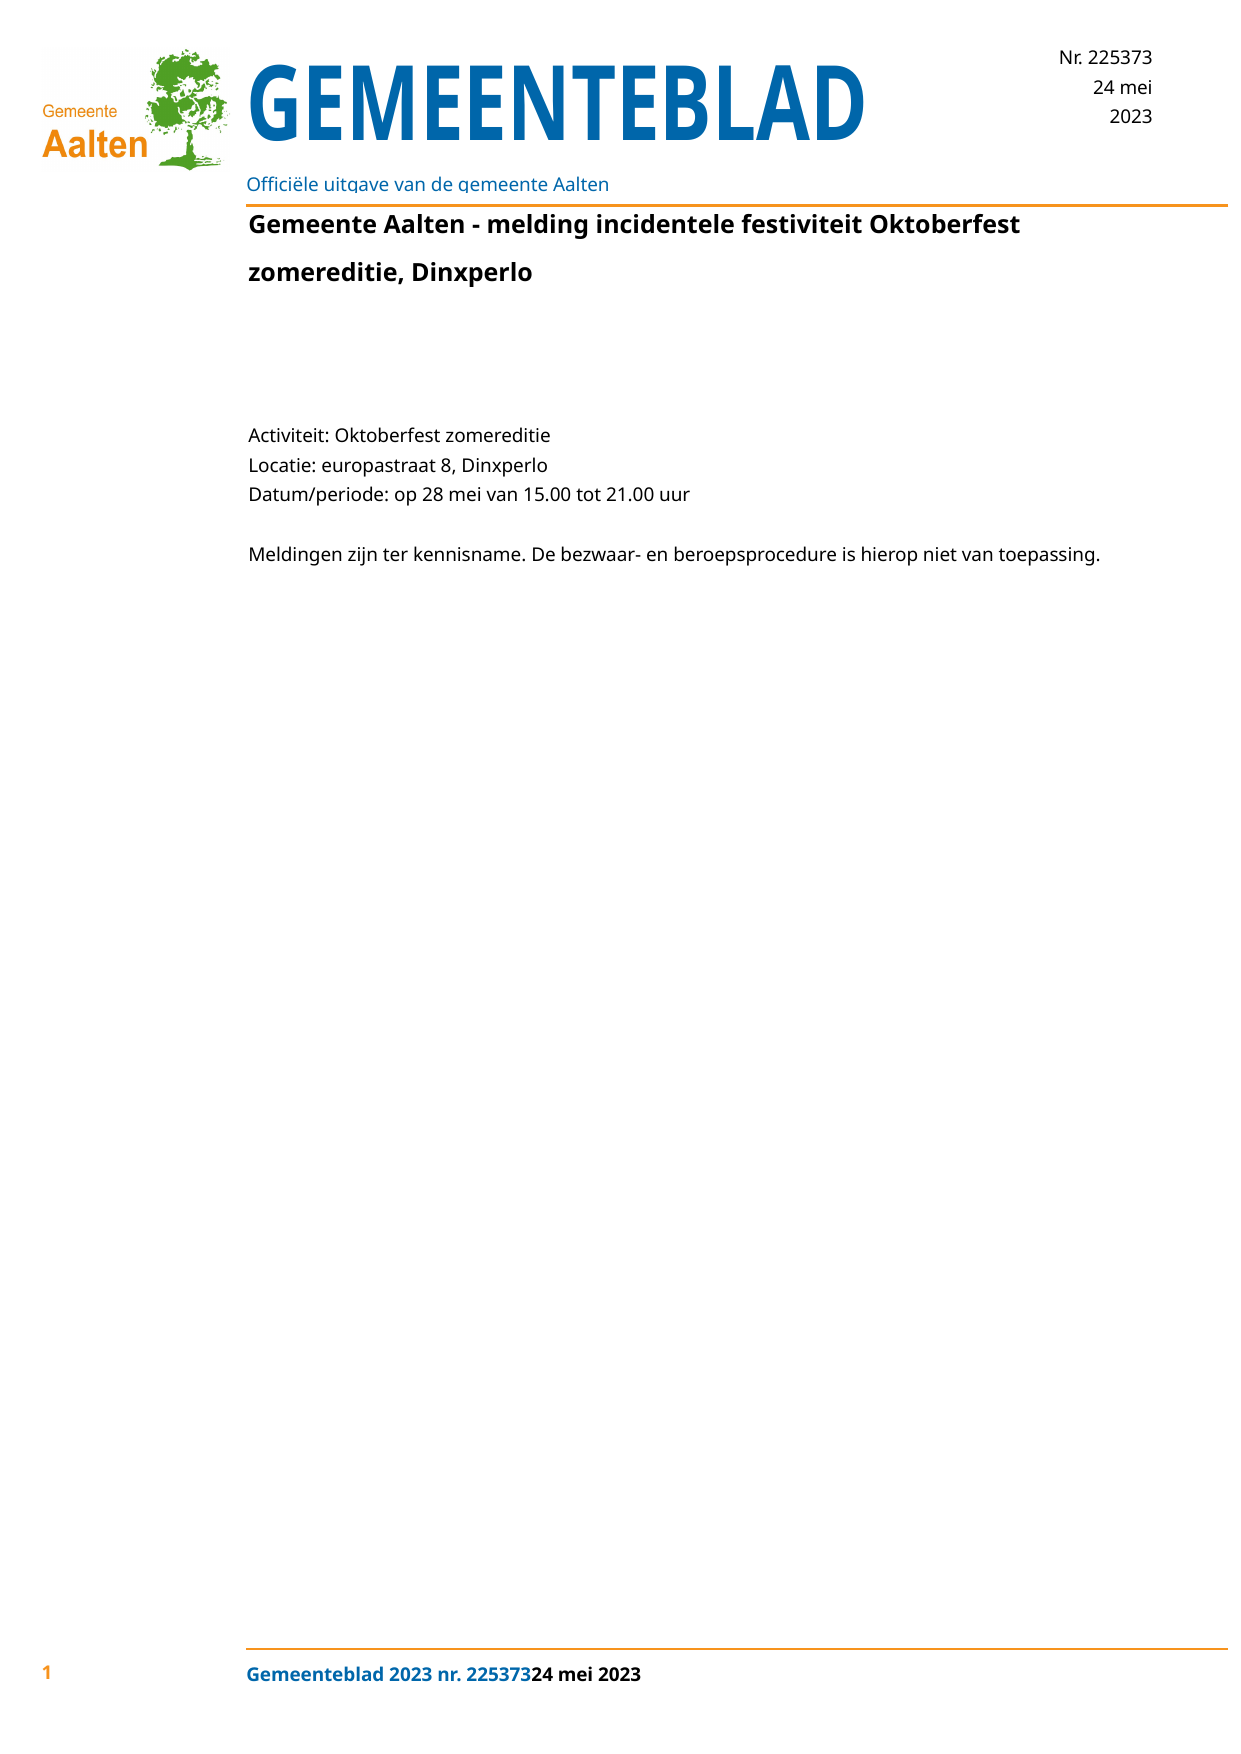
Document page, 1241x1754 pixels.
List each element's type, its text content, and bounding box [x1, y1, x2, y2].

text Locatie: europastraat 8, Dinxperlo [248, 452, 1152, 478]
picture [41, 47, 231, 172]
text Meldingen zijn ter kennisname. De bezwaar- en beroepsprocedure is hierop niet van toepassing. [248, 541, 1152, 567]
text Datum/periode: op 28 mei van 15.00 tot 21.00 uur [248, 482, 1152, 507]
text Gemeente Aalten - melding incidentele festiviteit Oktoberfest zomereditie, Dinxperlo [248, 207, 1152, 288]
text Activiteit: Oktoberfest zomereditie [248, 422, 1152, 448]
